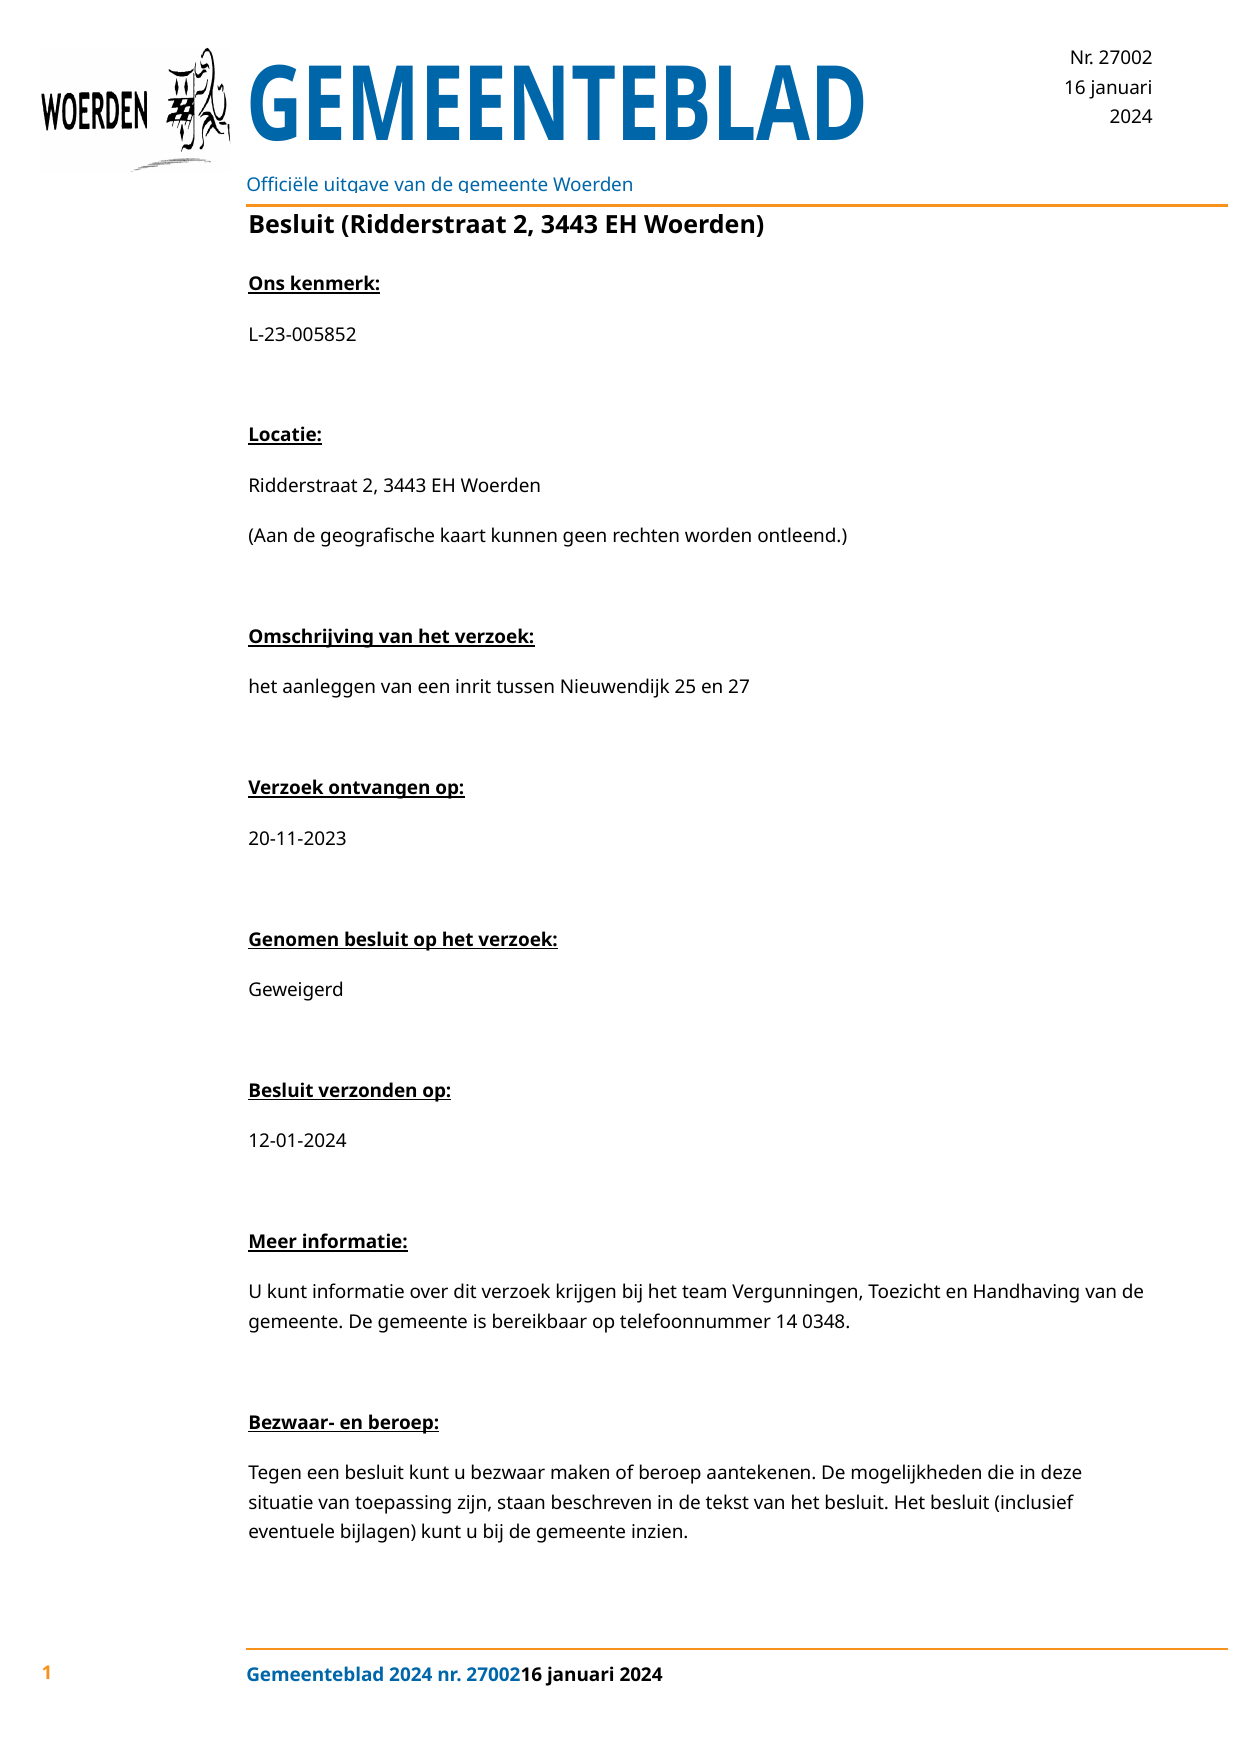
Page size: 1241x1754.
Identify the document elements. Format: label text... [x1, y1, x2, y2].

text Besluit (Ridderstraat 2, 3443 EH Woerden) [248, 207, 1152, 241]
text het aanleggen van een inrit tussen Nieuwendijk 25 en 27 [248, 674, 1152, 699]
text Besluit verzonden op: [248, 1077, 1152, 1103]
text Locatie: [248, 422, 1152, 447]
text Ons kenmerk: [248, 270, 1152, 296]
text Bezwaar- en beroep: [248, 1409, 1152, 1435]
text Ridderstraat 2, 3443 EH Woerden [248, 472, 1152, 498]
text Tegen een besluit kunt u bezwaar maken of beroep aantekenen. De mogelijkheden die in deze situatie van toepassing zijn, staan beschreven in de tekst van het besluit. Het besluit (inclusief eventuele bijlagen) kunt u bij de gemeente inzien. [248, 1459, 1152, 1544]
picture [41, 47, 231, 172]
text (Aan de geografische kaart kunnen geen rechten worden ontleend.) [248, 522, 1152, 548]
text Verzoek ontvangen op: [248, 774, 1152, 800]
text Genomen besluit op het verzoek: [248, 926, 1152, 951]
text L-23-005852 [248, 321, 1152, 346]
text U kunt informatie over dit verzoek krijgen bij het team Vergunningen, Toezicht en Handhaving van de gemeente. De gemeente is bereikbaar op telefoonnummer 14 0348. [248, 1279, 1152, 1334]
text Geweigerd [248, 976, 1152, 1002]
text 20-11-2023 [248, 825, 1152, 851]
text 12-01-2024 [248, 1127, 1152, 1153]
text Meer informatie: [248, 1228, 1152, 1254]
text Omschrijving van het verzoek: [248, 623, 1152, 649]
